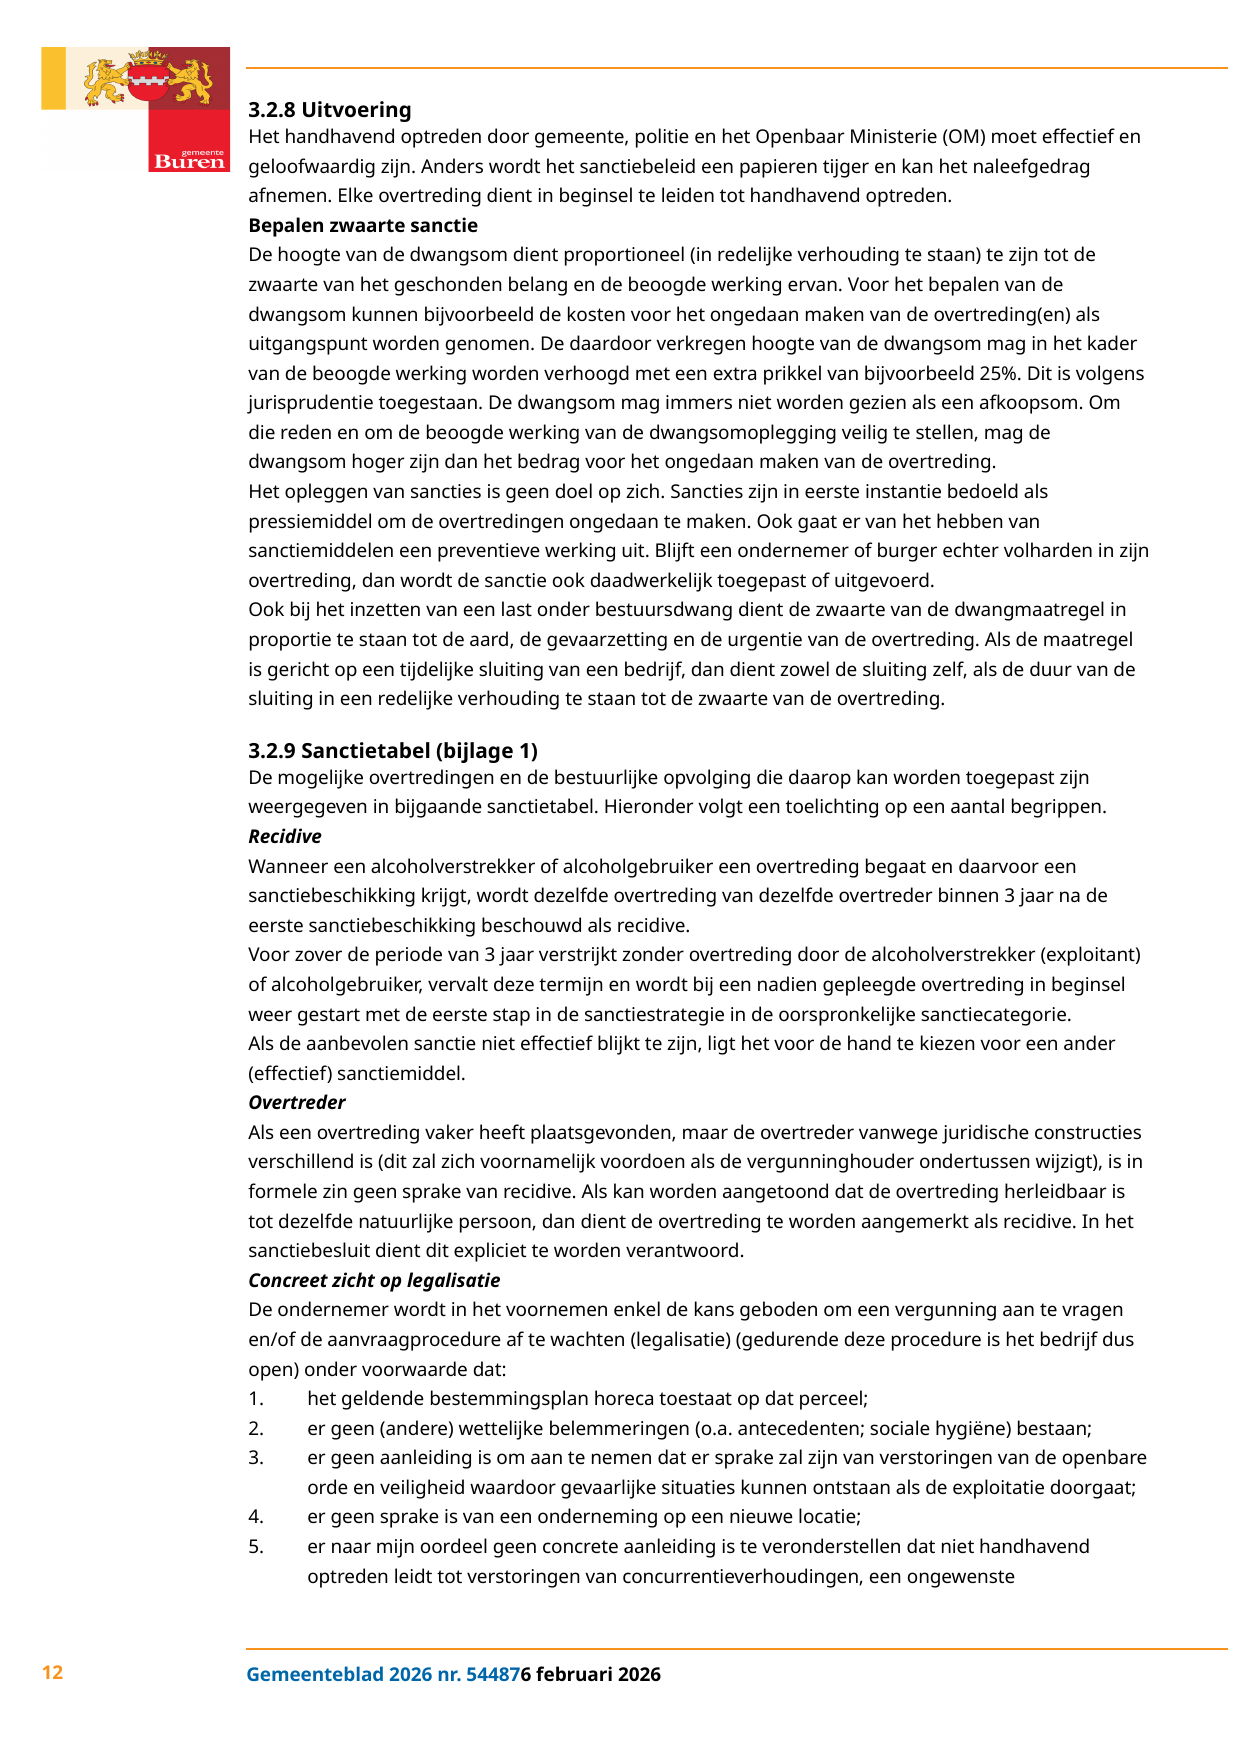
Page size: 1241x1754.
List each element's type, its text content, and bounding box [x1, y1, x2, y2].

picture [41, 47, 231, 172]
list er geen (andere) wettelijke belemmeringen (o.a. antecedenten; sociale hygiëne) bestaan; [248, 1415, 1152, 1441]
text Overtreder [248, 1089, 1152, 1115]
text Bepalen zwaarte sanctie [248, 212, 1152, 238]
list er geen aanleiding is om aan te nemen dat er sprake zal zijn van verstoringen van de openbare orde en veiligheid waardoor gevaarlijke situaties kunnen ontstaan als de exploitatie doorgaat; [248, 1444, 1152, 1500]
text De mogelijke overtredingen en de bestuurlijke opvolging die daarop kan worden toegepast zijn weergegeven in bijgaande sanctietabel. Hieronder volgt een toelichting op een aantal begrippen. [248, 764, 1152, 819]
text Als een overtreding vaker heeft plaatsgevonden, maar de overtreder vanwege juridische constructies verschillend is (dit zal zich voornamelijk voordoen als de vergunninghouder ondertussen wijzigt), is in formele zin geen sprake van recidive. Als kan worden aangetoond dat de overtreding herleidbaar is tot dezelfde natuurlijke persoon, dan dient de overtreding te worden aangemerkt als recidive. In het sanctiebesluit dient dit expliciet te worden verantwoord. [248, 1119, 1152, 1263]
text 3.2.8 Uitvoering [248, 95, 1152, 123]
text Voor zover de periode van 3 jaar verstrijkt zonder overtreding door de alcoholverstrekker (exploitant) of alcoholgebruiker, vervalt deze termijn en wordt bij een nadien gepleegde overtreding in beginsel weer gestart met de eerste stap in de sanctiestrategie in de oorspronkelijke sanctiecategorie. [248, 942, 1152, 1027]
text De ondernemer wordt in het voornemen enkel de kans geboden om een vergunning aan te vragen en/of de aanvraagprocedure af te wachten (legalisatie) (gedurende deze procedure is het bedrijf dus open) onder voorwaarde dat: [248, 1297, 1152, 1382]
list er naar mijn oordeel geen concrete aanleiding is te veronderstellen dat niet handhavend optreden leidt tot verstoringen van concurrentieverhoudingen, een ongewenste [248, 1533, 1152, 1589]
text Wanneer een alcoholverstrekker of alcoholgebruiker een overtreding begaat en daarvoor een sanctiebeschikking krijgt, wordt dezelfde overtreding van dezelfde overtreder binnen 3 jaar na de eerste sanctiebeschikking beschouwd als recidive. [248, 853, 1152, 938]
list het geldende bestemmingsplan horeca toestaat op dat perceel; [248, 1385, 1152, 1411]
list er geen sprake is van een onderneming op een nieuwe locatie; [248, 1504, 1152, 1529]
text Ook bij het inzetten van een last onder bestuursdwang dient de zwaarte van de dwangmaatregel in proportie te staan tot de aard, de gevaarzetting en de urgentie van de overtreding. Als de maatregel is gericht op een tijdelijke sluiting van een bedrijf, dan dient zowel de sluiting zelf, als de duur van de sluiting in een redelijke verhouding te staan tot de zwaarte van de overtreding. [248, 597, 1152, 711]
text Concreet zicht op legalisatie [248, 1267, 1152, 1293]
text Het opleggen van sancties is geen doel op zich. Sancties zijn in eerste instantie bedoeld als pressiemiddel om de overtredingen ongedaan te maken. Ook gaat er van het hebben van sanctiemiddelen een preventieve werking uit. Blijft een ondernemer of burger echter volharden in zijn overtreding, dan wordt de sanctie ook daadwerkelijk toegepast of uitgevoerd. [248, 478, 1152, 593]
text 3.2.9 Sanctietabel (bijlage 1) [248, 736, 1152, 764]
text Als de aanbevolen sanctie niet effectief blijkt te zijn, ligt het voor de hand te kiezen voor een ander (effectief) sanctiemiddel. [248, 1030, 1152, 1086]
text Het handhavend optreden door gemeente, politie en het Openbaar Ministerie (OM) moet effectief en geloofwaardig zijn. Anders wordt het sanctiebeleid een papieren tijger en kan het naleefgedrag afnemen. Elke overtreding dient in beginsel te leiden tot handhavend optreden. [248, 123, 1152, 208]
text Recidive [248, 823, 1152, 849]
text De hoogte van de dwangsom dient proportioneel (in redelijke verhouding te staan) te zijn tot de zwaarte van het geschonden belang en de beoogde werking ervan. Voor het bepalen van de dwangsom kunnen bijvoorbeeld de kosten voor het ongedaan maken van de overtreding(en) als uitgangspunt worden genomen. De daardoor verkregen hoogte van de dwangsom mag in het kader van de beoogde werking worden verhoogd met een extra prikkel van bijvoorbeeld 25%. Dit is volgens jurisprudentie toegestaan. De dwangsom mag immers niet worden gezien als een afkoopsom. Om die reden en om de beoogde werking van de dwangsomoplegging veilig te stellen, mag de dwangsom hoger zijn dan het bedrag voor het ongedaan maken van de overtreding. [248, 242, 1152, 474]
